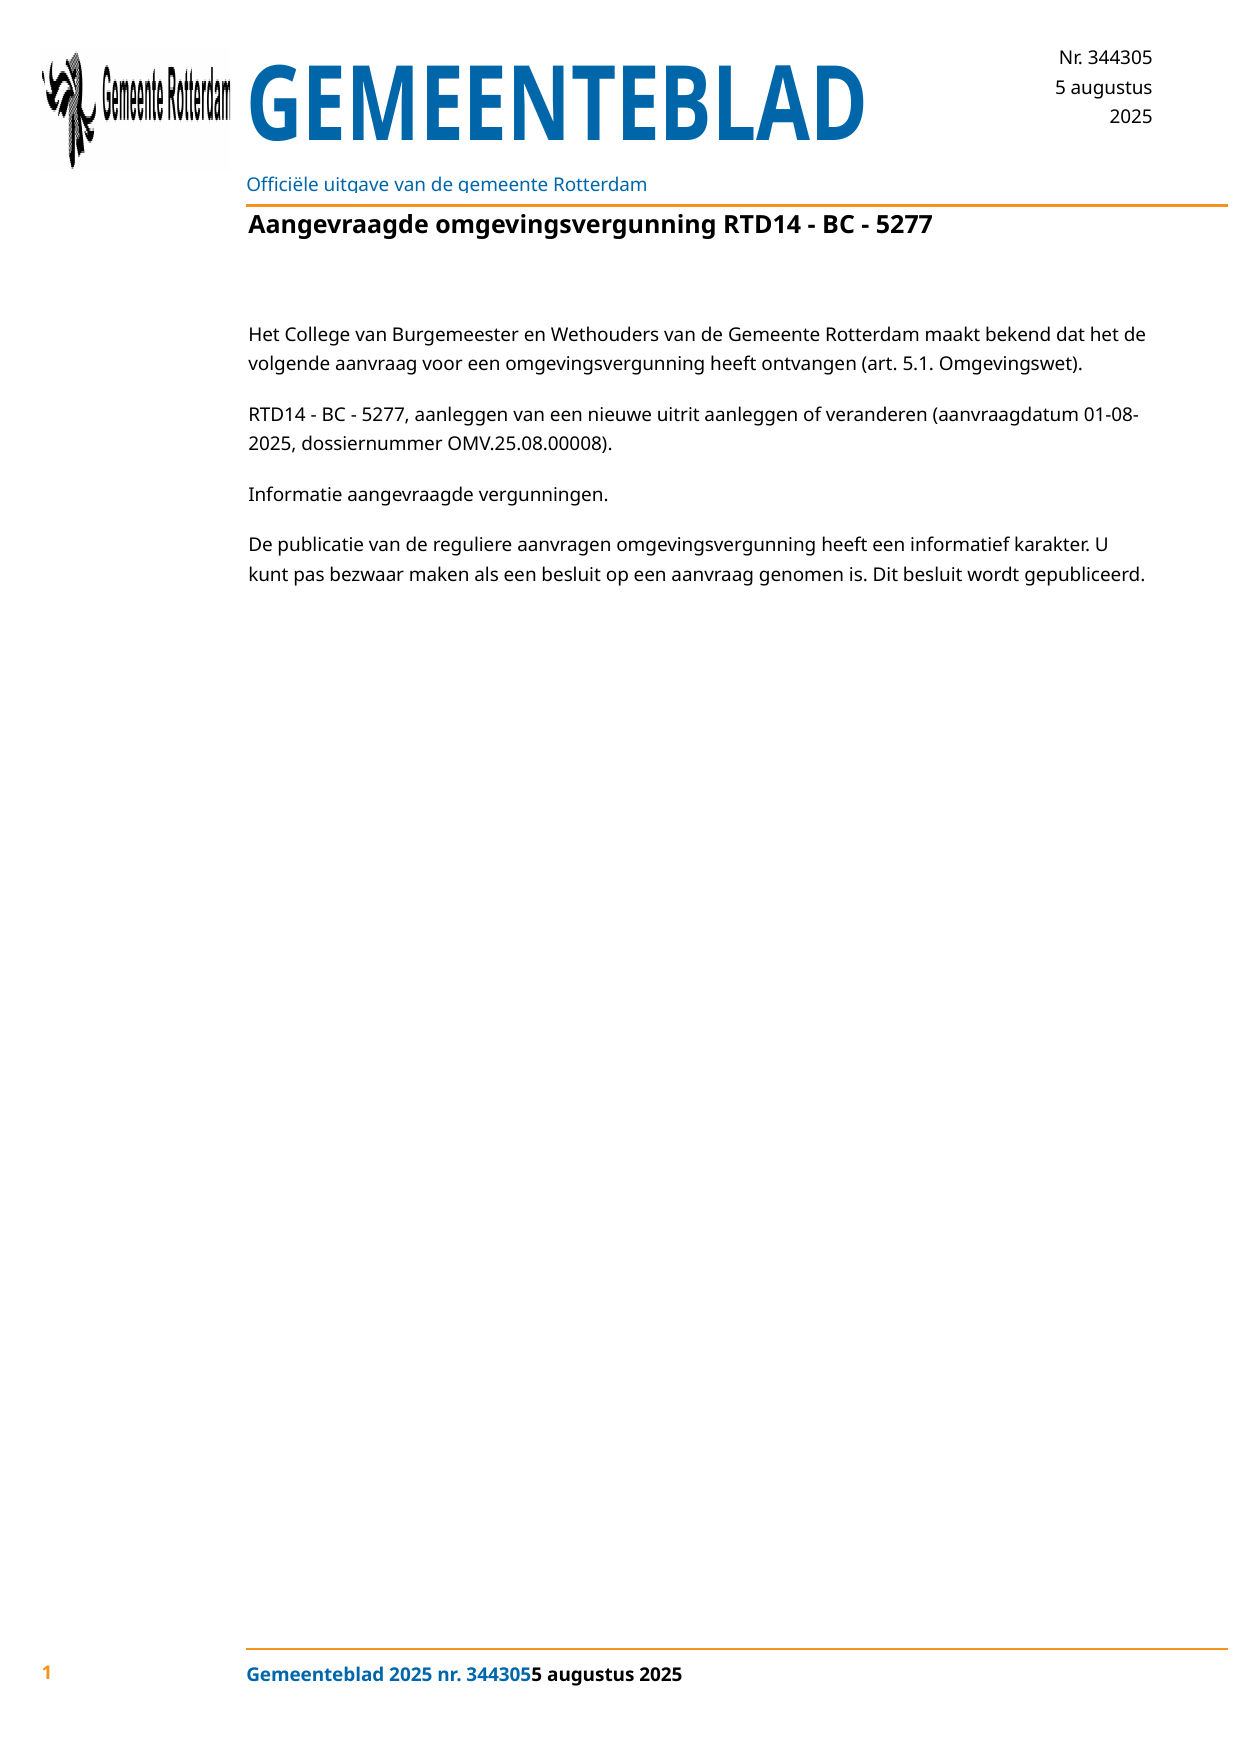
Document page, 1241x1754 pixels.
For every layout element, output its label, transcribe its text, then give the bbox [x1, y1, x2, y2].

text RTD14 - BC - 5277, aanleggen van een nieuwe uitrit aanleggen of veranderen (aanvraagdatum 01-08-2025, dossiernummer OMV.25.08.00008). [248, 401, 1152, 456]
text Het College van Burgemeester en Wethouders van de Gemeente Rotterdam maakt bekend dat het de volgende aanvraag voor een omgevingsvergunning heeft ontvangen (art. 5.1. Omgevingswet). [248, 321, 1152, 376]
picture [41, 47, 231, 172]
text Informatie aangevraagde vergunningen. [248, 481, 1152, 506]
text De publicatie van de reguliere aanvragen omgevingsvergunning heeft een informatief karakter. U kunt pas bezwaar maken als een besluit op een aanvraag genomen is. Dit besluit wordt gepubliceerd. [248, 531, 1152, 586]
text Aangevraagde omgevingsvergunning RTD14 - BC - 5277 [248, 207, 1152, 241]
